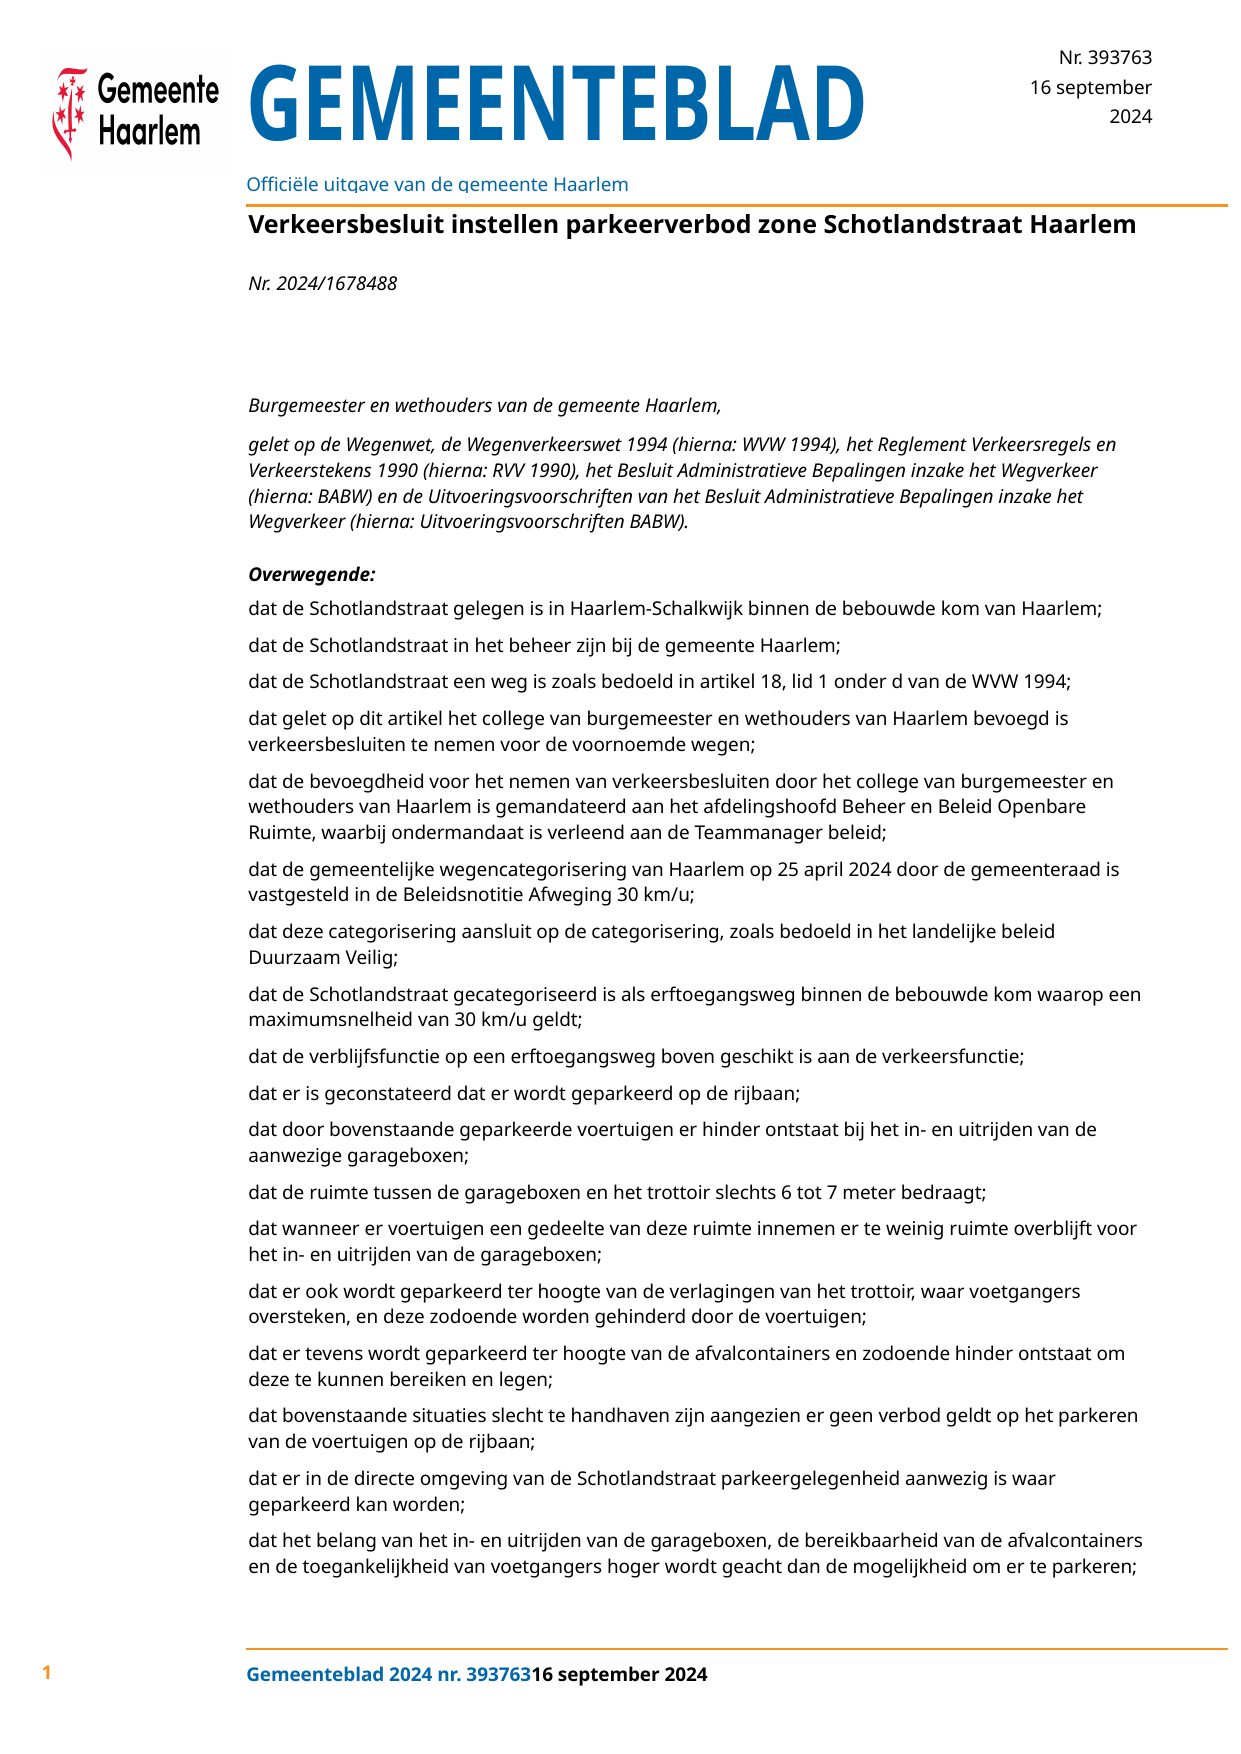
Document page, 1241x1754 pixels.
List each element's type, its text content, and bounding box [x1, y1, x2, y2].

text dat wanneer er voertuigen een gedeelte van deze ruimte innemen er te weinig ruimte overblijft voor het in- en uitrijden van de garageboxen; [248, 1216, 1152, 1267]
text Overwegende: [248, 561, 1152, 587]
text dat de bevoegdheid voor het nemen van verkeersbesluiten door het college van burgemeester en wethouders van Haarlem is gemandateerd aan het afdelingshoofd Beheer en Beleid Openbare Ruimte, waarbij ondermandaat is verleend aan de Teammanager beleid; [248, 768, 1152, 845]
text Burgemeester en wethouders van de gemeente Haarlem, [248, 392, 1152, 418]
text dat de gemeentelijke wegencategorisering van Haarlem op 25 april 2024 door de gemeenteraad is vastgesteld in de Beleidsnotitie Afweging 30 km/u; [248, 856, 1152, 907]
text dat er is geconstateerd dat er wordt geparkeerd op de rijbaan; [248, 1080, 1152, 1106]
picture [41, 47, 231, 172]
text dat de Schotlandstraat gecategoriseerd is als erftoegangsweg binnen de bebouwde kom waarop een maximumsnelheid van 30 km/u geldt; [248, 981, 1152, 1032]
text dat er ook wordt geparkeerd ter hoogte van de verlagingen van het trottoir, waar voetgangers oversteken, en deze zodoende worden gehinderd door de voertuigen; [248, 1278, 1152, 1329]
text dat bovenstaande situaties slecht te handhaven zijn aangezien er geen verbod geldt op het parkeren van de voertuigen op de rijbaan; [248, 1403, 1152, 1454]
text Verkeersbesluit instellen parkeerverbod zone Schotlandstraat Haarlem [248, 207, 1152, 241]
text dat de Schotlandstraat gelegen is in Haarlem-Schalkwijk binnen de bebouwde kom van Haarlem; [248, 595, 1152, 621]
text dat de verblijfsfunctie op een erftoegangsweg boven geschikt is aan de verkeersfunctie; [248, 1043, 1152, 1069]
text dat de ruimte tussen de garageboxen en het trottoir slechts 6 tot 7 meter bedraagt; [248, 1179, 1152, 1204]
text dat de Schotlandstraat een weg is zoals bedoeld in artikel 18, lid 1 onder d van de WVW 1994; [248, 669, 1152, 694]
text dat er in de directe omgeving van de Schotlandstraat parkeergelegenheid aanwezig is waar geparkeerd kan worden; [248, 1465, 1152, 1517]
text dat het belang van het in- en uitrijden van de garageboxen, de bereikbaarheid van de afvalcontainers en de toegankelijkheid van voetgangers hoger wordt geacht dan de mogelijkheid om er te parkeren; [248, 1527, 1152, 1579]
text gelet op de Wegenwet, de Wegenverkeerswet 1994 (hierna: WVW 1994), het Reglement Verkeersregels en Verkeerstekens 1990 (hierna: RVV 1990), het Besluit Administratieve Bepalingen inzake het Wegverkeer (hierna: BABW) en de Uitvoeringsvoorschriften van het Besluit Administratieve Bepalingen inzake het Wegverkeer (hierna: Uitvoeringsvoorschriften BABW). [248, 431, 1152, 534]
text Nr. 2024/1678488 [248, 270, 1152, 296]
text dat gelet op dit artikel het college van burgemeester en wethouders van Haarlem bevoegd is verkeersbesluiten te nemen voor de voornoemde wegen; [248, 705, 1152, 757]
text dat er tevens wordt geparkeerd ter hoogte van de afvalcontainers en zodoende hinder ontstaat om deze te kunnen bereiken en legen; [248, 1340, 1152, 1392]
text dat deze categorisering aansluit op de categorisering, zoals bedoeld in het landelijke beleid Duurzaam Veilig; [248, 918, 1152, 970]
text dat door bovenstaande geparkeerde voertuigen er hinder ontstaat bij het in- en uitrijden van de aanwezige garageboxen; [248, 1116, 1152, 1168]
text dat de Schotlandstraat in het beheer zijn bij de gemeente Haarlem; [248, 632, 1152, 658]
